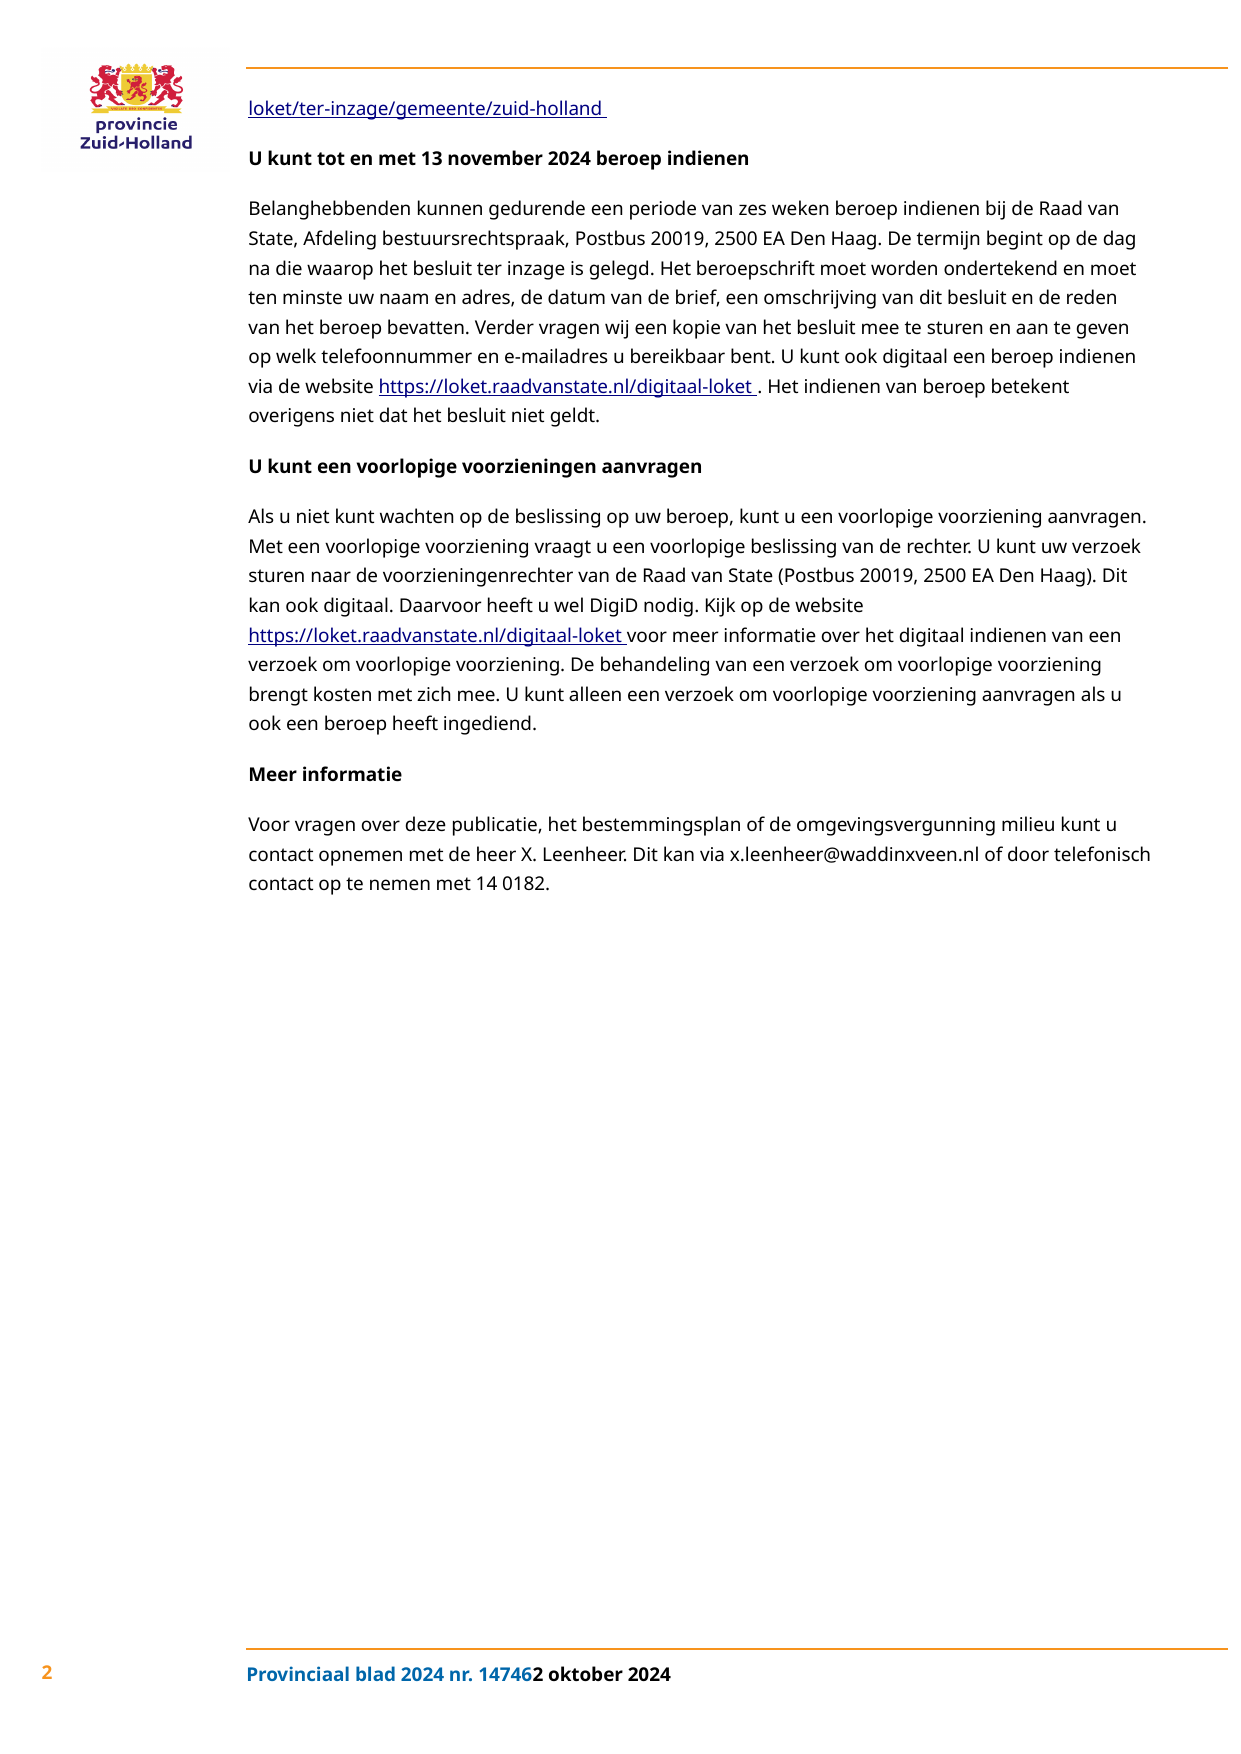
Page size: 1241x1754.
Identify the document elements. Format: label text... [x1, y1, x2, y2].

text U kunt tot en met 13 november 2024 beroep indienen [248, 145, 1152, 171]
text Voor vragen over deze publicatie, het bestemmingsplan of de omgevingsvergunning milieu kunt u contact opnemen met de heer X. Leenheer. Dit kan via x.leenheer@waddinxveen.nl of door telefonisch contact op te nemen met 14 0182. [248, 811, 1152, 896]
text Meer informatie [248, 761, 1152, 787]
text Als u niet kunt wachten op de beslissing op uw beroep, kunt u een voorlopige voorziening aanvragen. Met een voorlopige voorziening vraagt u een voorlopige beslissing van de rechter. U kunt uw verzoek sturen naar de voorzieningenrechter van de Raad van State (Postbus 20019, 2500 EA Den Haag). Dit kan ook digitaal. Daarvoor heeft u wel DigiD nodig. Kijk op de website https://loket.raadvanstate.nl/digitaal-loket voor meer informatie over het digitaal indienen van een verzoek om voorlopige voorziening. De behandeling van een verzoek om voorlopige voorziening brengt kosten met zich mee. U kunt alleen een verzoek om voorlopige voorziening aanvragen als u ook een beroep heeft ingediend. [248, 503, 1152, 736]
text U kunt een voorlopige voorzieningen aanvragen [248, 453, 1152, 479]
picture [41, 47, 231, 172]
text loket/ter-inzage/gemeente/zuid-holland [248, 95, 1152, 121]
text Belanghebbenden kunnen gedurende een periode van zes weken beroep indienen bij de Raad van State, Afdeling bestuursrechtspraak, Postbus 20019, 2500 EA Den Haag. De termijn begint op de dag na die waarop het besluit ter inzage is gelegd. Het beroepschrift moet worden ondertekend en moet ten minste uw naam en adres, de datum van de brief, een omschrijving van dit besluit en de reden van het beroep bevatten. Verder vragen wij een kopie van het besluit mee te sturen en aan te geven op welk telefoonnummer en e-mailadres u bereikbaar bent. U kunt ook digitaal een beroep indienen via de website https://loket.raadvanstate.nl/digitaal-loket . Het indienen van beroep betekent overigens niet dat het besluit niet geldt. [248, 196, 1152, 428]
